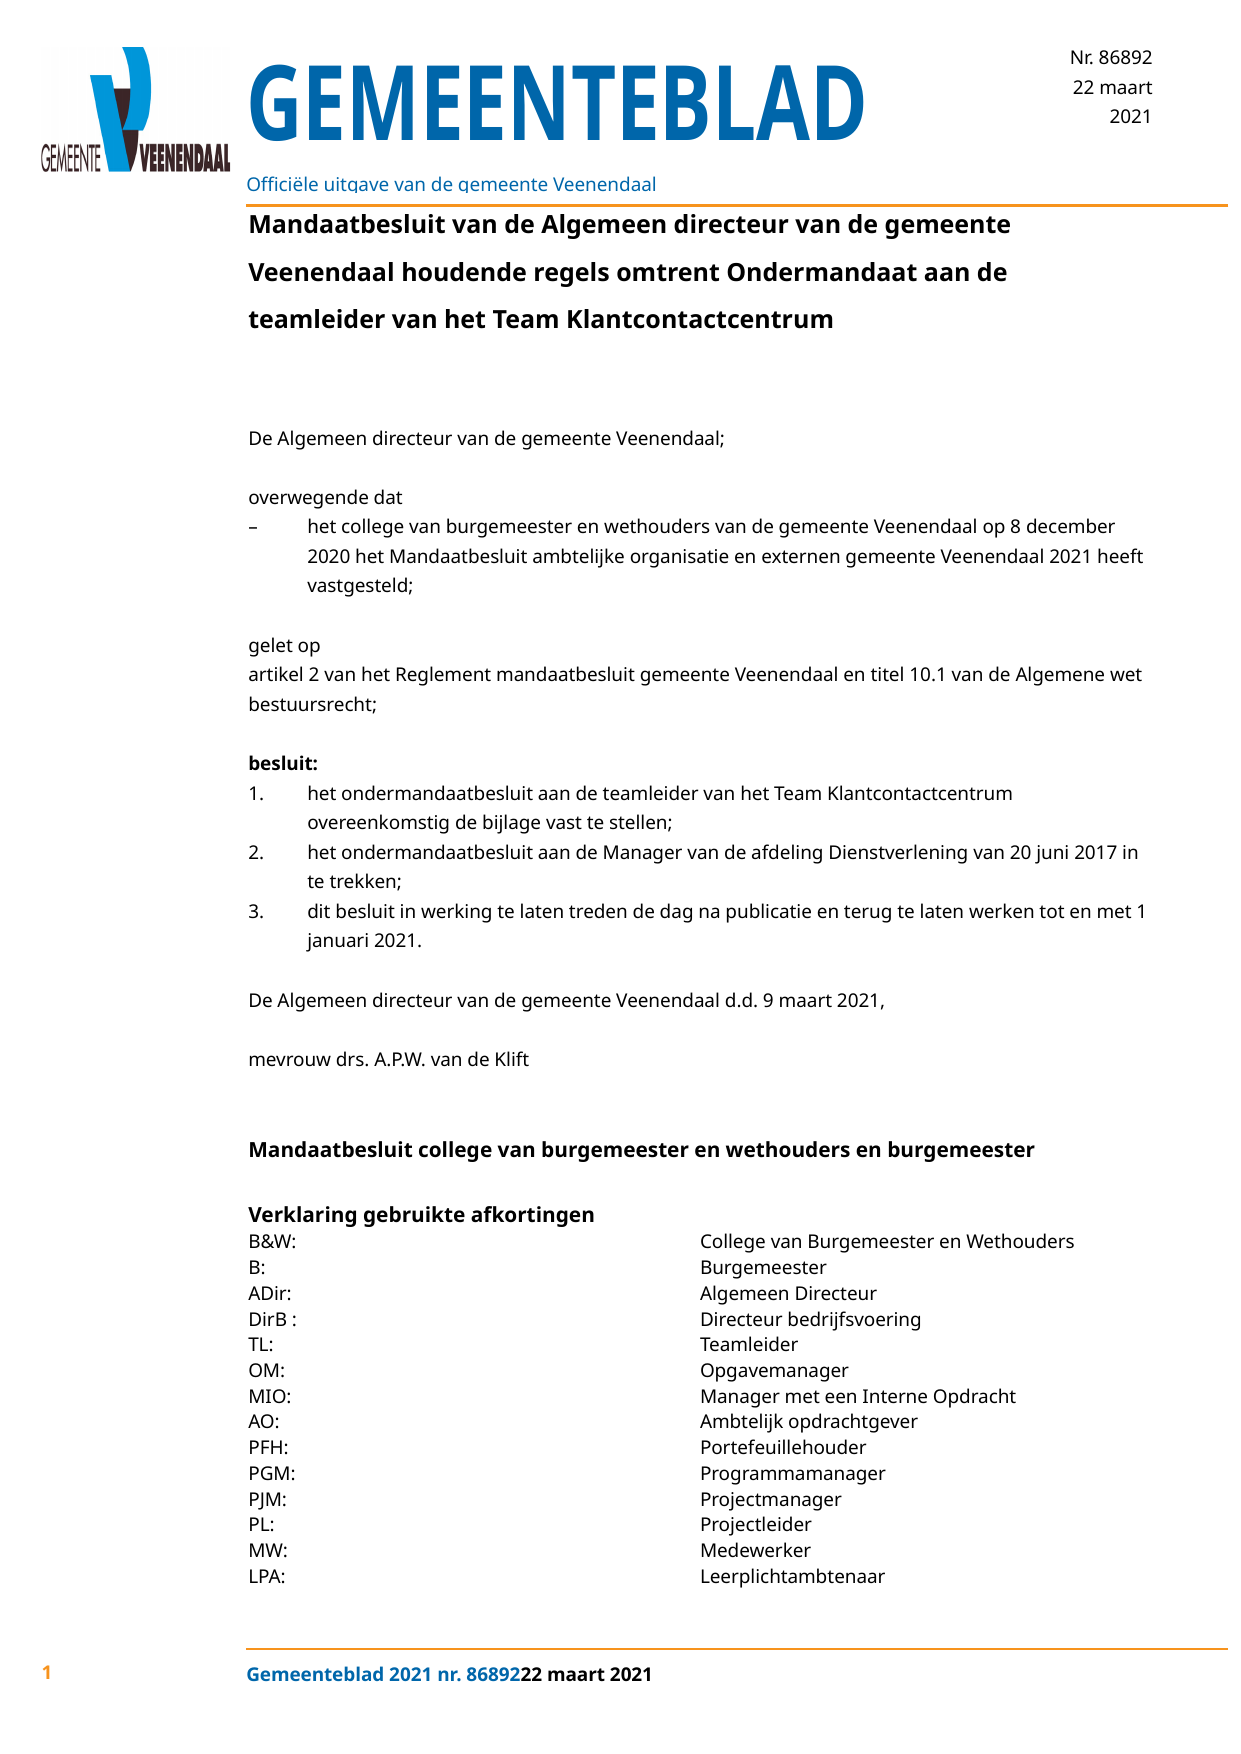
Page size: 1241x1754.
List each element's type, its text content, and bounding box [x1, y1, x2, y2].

picture [123, 47, 231, 172]
text De Algemeen directeur van de gemeente Veenendaal; [248, 425, 1152, 450]
table_header College van Burgemeester en Wethouders [700, 1229, 1152, 1254]
table_cell PFH: [248, 1434, 700, 1460]
table_cell Burgemeester [700, 1254, 1152, 1280]
table_cell ADir: [248, 1280, 700, 1306]
picture [41, 47, 130, 172]
table_cell Manager met een Interne Opdracht [700, 1383, 1152, 1409]
table_cell OM: [248, 1357, 700, 1383]
text Mandaatbesluit van de Algemeen directeur van de gemeente Veenendaal houdende regels omtrent Ondermandaat aan de teamleider van het Team Klantcontactcentrum [248, 207, 1152, 336]
text overwegende dat [248, 484, 1152, 509]
text Mandaatbesluit college van burgemeester en wethouders en burgemeester [248, 1135, 1152, 1163]
table_cell Algemeen Directeur [700, 1280, 1152, 1306]
table_cell Projectleider [700, 1512, 1152, 1537]
table_cell Portefeuillehouder [700, 1434, 1152, 1460]
table_cell TL: [248, 1331, 700, 1357]
table_cell MW: [248, 1537, 700, 1563]
text besluit: [248, 750, 1152, 776]
table_cell PGM: [248, 1460, 700, 1486]
table_cell AO: [248, 1409, 700, 1434]
list het ondermandaatbesluit aan de teamleider van het Team Klantcontactcentrum overeenkomstig de bijlage vast te stellen; [248, 780, 1152, 835]
table_cell Teamleider [700, 1331, 1152, 1357]
list het ondermandaatbesluit aan de Manager van de afdeling Dienstverlening van 20 juni 2017 in te trekken; [248, 839, 1152, 894]
table_cell PJM: [248, 1486, 700, 1512]
table_cell Leerplichtambtenaar [700, 1563, 1152, 1589]
table_cell DirB : [248, 1306, 700, 1331]
table_cell Projectmanager [700, 1486, 1152, 1512]
table_cell Programmamanager [700, 1460, 1152, 1486]
list dit besluit in werking te laten treden de dag na publicatie en terug te laten werken tot en met 1 januari 2021. [248, 898, 1152, 953]
table_cell Directeur bedrijfsvoering [700, 1306, 1152, 1331]
text De Algemeen directeur van de gemeente Veenendaal d.d. 9 maart 2021, [248, 987, 1152, 1012]
text artikel 2 van het Reglement mandaatbesluit gemeente Veenendaal en titel 10.1 van de Algemene wet bestuursrecht; [248, 661, 1152, 717]
table_cell PL: [248, 1512, 700, 1537]
text mevrouw drs. A.P.W. van de Klift [248, 1046, 1152, 1072]
text gelet op [248, 632, 1152, 657]
table_cell Medewerker [700, 1537, 1152, 1563]
text Verklaring gebruikte afkortingen [248, 1200, 1152, 1228]
table_cell Opgavemanager [700, 1357, 1152, 1383]
table_cell B: [248, 1254, 700, 1280]
table_cell MIO: [248, 1383, 700, 1409]
table_cell Ambtelijk opdrachtgever [700, 1409, 1152, 1434]
table_header B&W: [248, 1229, 700, 1254]
table_cell LPA: [248, 1563, 700, 1589]
list het college van burgemeester en wethouders van de gemeente Veenendaal op 8 december 2020 het Mandaatbesluit ambtelijke organisatie en externen gemeente Veenendaal 2021 heeft vastgesteld; [248, 513, 1152, 598]
